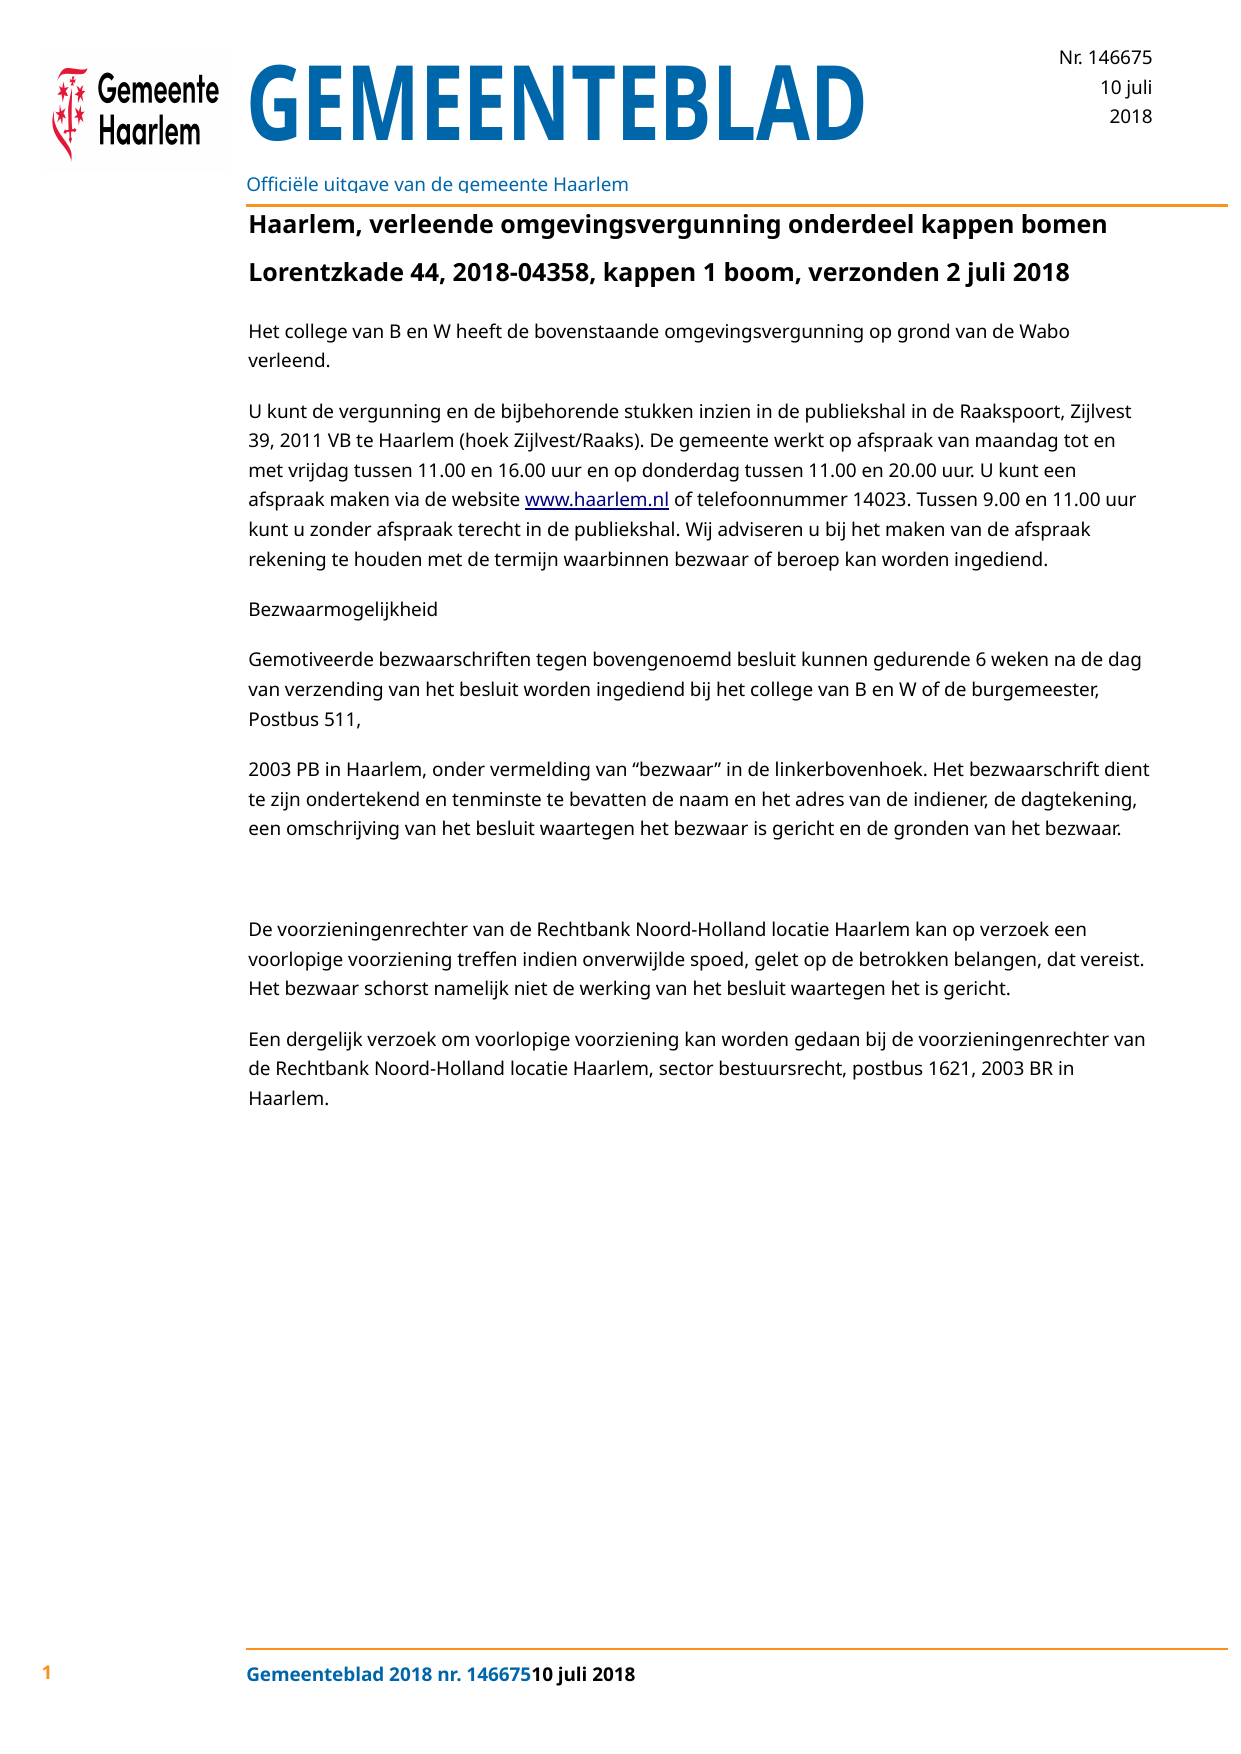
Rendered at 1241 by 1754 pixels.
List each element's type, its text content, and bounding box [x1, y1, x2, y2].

picture [41, 47, 231, 172]
text 2003 PB in Haarlem, onder vermelding van “bezwaar” in de linkerbovenhoek. Het bezwaarschrift dient te zijn ondertekend en tenminste te bevatten de naam en het adres van de indiener, de dagtekening, een omschrijving van het besluit waartegen het bezwaar is gericht en de gronden van het bezwaar. [248, 756, 1152, 841]
text Het college van B en W heeft de bovenstaande omgevingsvergunning op grond van de Wabo verleend. [248, 318, 1152, 373]
text U kunt de vergunning en de bijbehorende stukken inzien in de publiekshal in de Raakspoort, Zijlvest 39, 2011 VB te Haarlem (hoek Zijlvest/Raaks). De gemeente werkt op afspraak van maandag tot en met vrijdag tussen 11.00 en 16.00 uur en op donderdag tussen 11.00 en 20.00 uur. U kunt een afspraak maken via de website www.haarlem.nl of telefoonnummer 14023. Tussen 9.00 en 11.00 uur kunt u zonder afspraak terecht in de publiekshal. Wij adviseren u bij het maken van de afspraak rekening te houden met de termijn waarbinnen bezwaar of beroep kan worden ingediend. [248, 398, 1152, 572]
text Haarlem, verleende omgevingsvergunning onderdeel kappen bomen Lorentzkade 44, 2018-04358, kappen 1 boom, verzonden 2 juli 2018 [248, 207, 1152, 288]
text De voorzieningenrechter van de Rechtbank Noord-Holland locatie Haarlem kan op verzoek een voorlopige voorziening treffen indien onverwijlde spoed, gelet op de betrokken belangen, dat vereist. Het bezwaar schorst namelijk niet de werking van het besluit waartegen het is gericht. [248, 916, 1152, 1001]
text Bezwaarmogelijkheid [248, 596, 1152, 622]
text Een dergelijk verzoek om voorlopige voorziening kan worden gedaan bij de voorzieningenrechter van de Rechtbank Noord-Holland locatie Haarlem, sector bestuursrecht, postbus 1621, 2003 BR in Haarlem. [248, 1026, 1152, 1111]
text Gemotiveerde bezwaarschriften tegen bovengenoemd besluit kunnen gedurende 6 weken na de dag van verzending van het besluit worden ingediend bij het college van B en W of de burgemeester, Postbus 511, [248, 647, 1152, 732]
